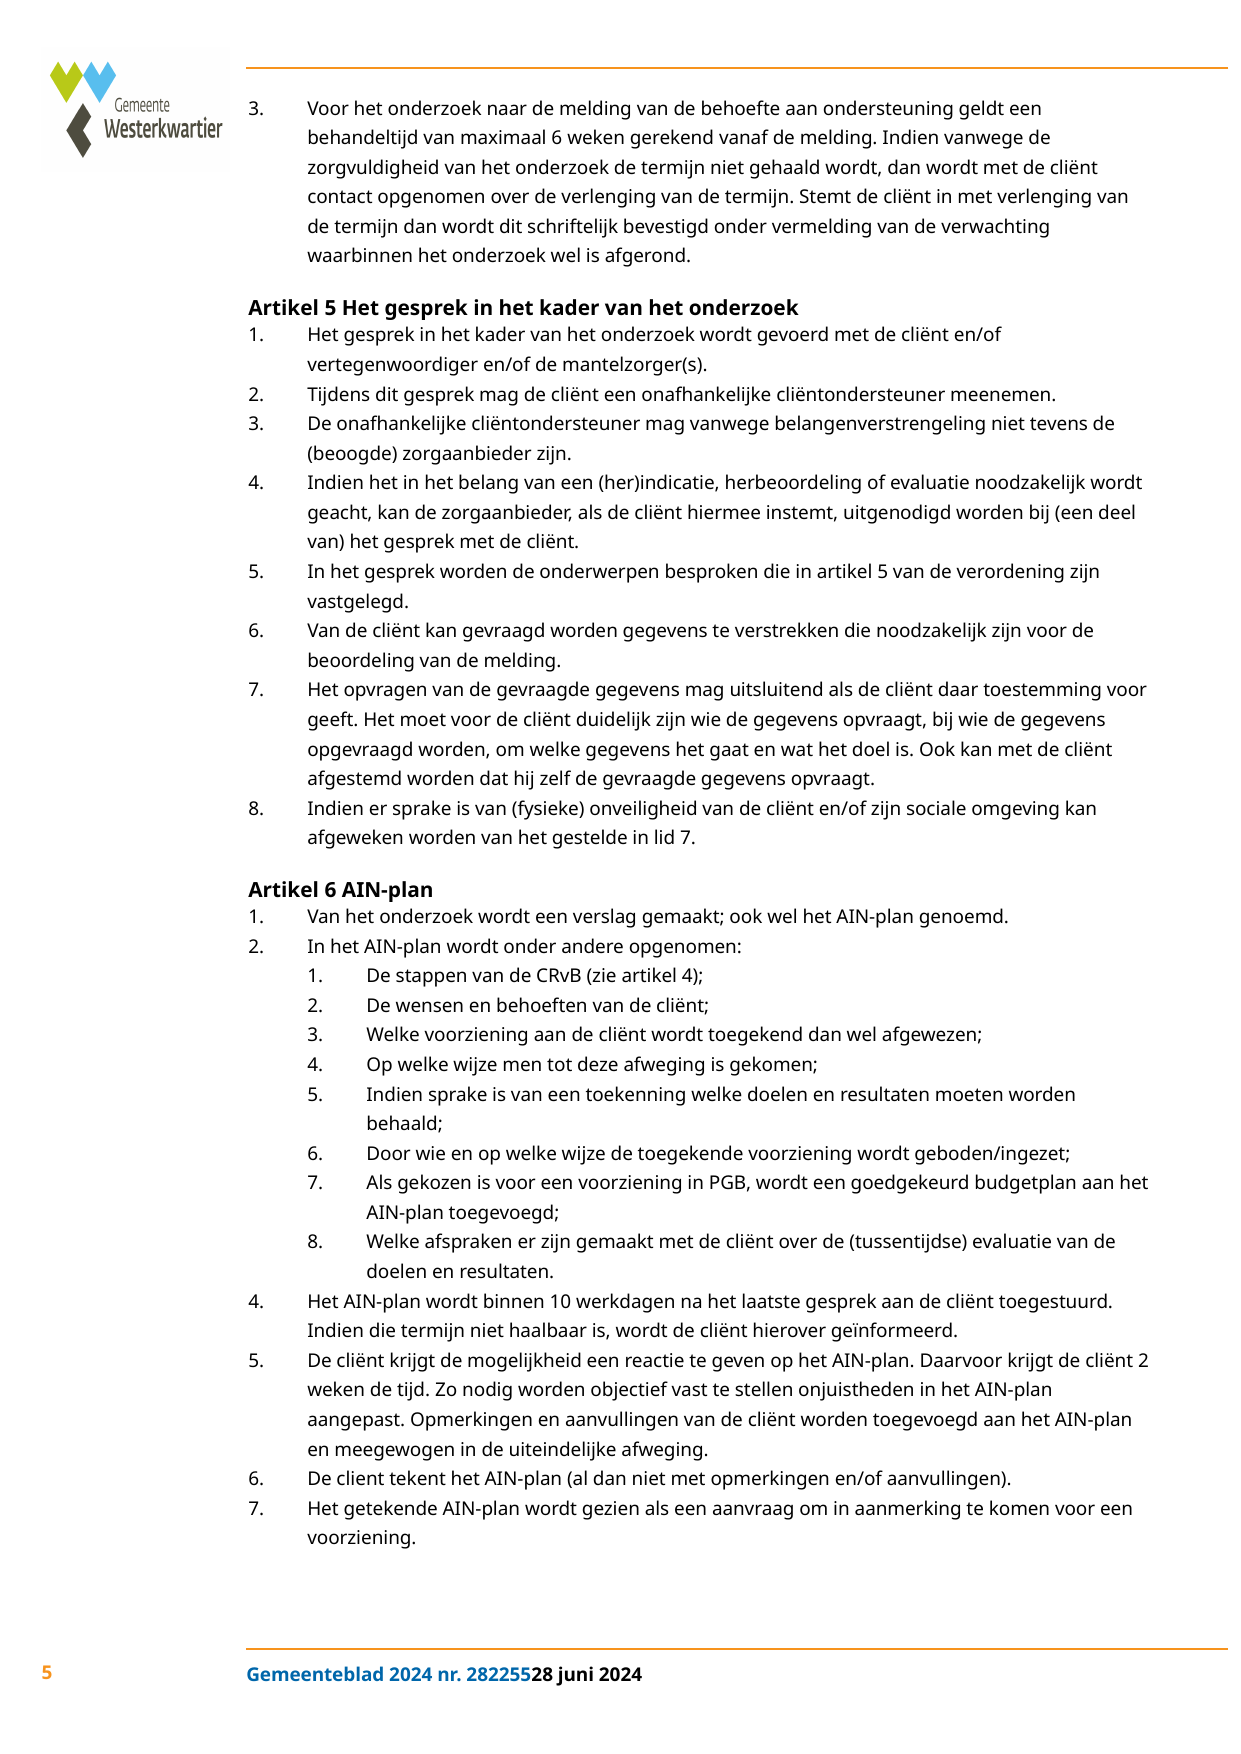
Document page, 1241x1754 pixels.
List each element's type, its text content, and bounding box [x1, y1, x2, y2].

text Artikel 5 Het gesprek in het kader van het onderzoek [248, 293, 1152, 322]
list Het getekende AIN-plan wordt gezien als een aanvraag om in aanmerking te komen voor een voorziening. [248, 1495, 1152, 1550]
list De client tekent het AIN-plan (al dan niet met opmerkingen en/of aanvullingen). [248, 1465, 1152, 1491]
list De cliënt krijgt de mogelijkheid een reactie te geven op het AIN-plan. Daarvoor krijgt de cliënt 2 weken de tijd. Zo nodig worden objectief vast te stellen onjuistheden in het AIN-plan aangepast. Opmerkingen en aanvullingen van de cliënt worden toegevoegd aan het AIN-plan en meegewogen in de uiteindelijke afweging. [248, 1347, 1152, 1462]
list Indien het in het belang van een (her)indicatie, herbeoordeling of evaluatie noodzakelijk wordt geacht, kan de zorgaanbieder, als de cliënt hiermee instemt, uitgenodigd worden bij (een deel van) het gesprek met de cliënt. [248, 469, 1152, 554]
list Indien er sprake is van (fysieke) onveiligheid van de cliënt en/of zijn sociale omgeving kan afgeweken worden van het gestelde in lid 7. [248, 795, 1152, 850]
text Artikel 6 AIN-plan [248, 875, 1152, 903]
list Indien sprake is van een toekenning welke doelen en resultaten moeten worden behaald; [307, 1081, 1152, 1136]
list Het AIN-plan wordt binnen 10 werkdagen na het laatste gesprek aan de cliënt toegestuurd. Indien die termijn niet haalbaar is, wordt de cliënt hierover geïnformeerd. [248, 1288, 1152, 1343]
list Op welke wijze men tot deze afweging is gekomen; [307, 1051, 1152, 1077]
list Tijdens dit gesprek mag de cliënt een onafhankelijke cliëntondersteuner meenemen. [248, 381, 1152, 406]
list Als gekozen is voor een voorziening in PGB, wordt een goedgekeurd budgetplan aan het AIN-plan toegevoegd; [307, 1169, 1152, 1225]
list Voor het onderzoek naar de melding van de behoefte aan ondersteuning geldt een behandeltijd van maximaal 6 weken gerekend vanaf de melding. Indien vanwege de zorgvuldigheid van het onderzoek de termijn niet gehaald wordt, dan wordt met de cliënt contact opgenomen over de verlenging van de termijn. Stemt de cliënt in met verlenging van de termijn dan wordt dit schriftelijk bevestigd onder vermelding van de verwachting waarbinnen het onderzoek wel is afgerond. [248, 95, 1152, 268]
list Door wie en op welke wijze de toegekende voorziening wordt geboden/ingezet; [307, 1140, 1152, 1166]
list Van de cliënt kan gevraagd worden gegevens te verstrekken die noodzakelijk zijn voor de beoordeling van de melding. [248, 617, 1152, 673]
list Het gesprek in het kader van het onderzoek wordt gevoerd met de cliënt en/of vertegenwoordiger en/of de mantelzorger(s). [248, 322, 1152, 377]
list In het gesprek worden de onderwerpen besproken die in artikel 5 van de verordening zijn vastgelegd. [248, 558, 1152, 613]
list In het AIN-plan wordt onder andere opgenomen: [248, 933, 1152, 959]
list Van het onderzoek wordt een verslag gemaakt; ook wel het AIN-plan genoemd. [248, 903, 1152, 929]
list De wensen en behoeften van de cliënt; [307, 992, 1152, 1018]
picture [41, 47, 231, 172]
list Welke voorziening aan de cliënt wordt toegekend dan wel afgewezen; [307, 1022, 1152, 1047]
list Welke afspraken er zijn gemaakt met de cliënt over de (tussentijdse) evaluatie van de doelen en resultaten. [307, 1229, 1152, 1284]
list De onafhankelijke cliëntondersteuner mag vanwege belangenverstrengeling niet tevens de (beoogde) zorgaanbieder zijn. [248, 410, 1152, 466]
list Het opvragen van de gevraagde gegevens mag uitsluitend als de cliënt daar toestemming voor geeft. Het moet voor de cliënt duidelijk zijn wie de gegevens opvraagt, bij wie de gegevens opgevraagd worden, om welke gegevens het gaat en wat het doel is. Ook kan met de cliënt afgestemd worden dat hij zelf de gevraagde gegevens opvraagt. [248, 677, 1152, 791]
list De stappen van de CRvB (zie artikel 4); [307, 962, 1152, 988]
